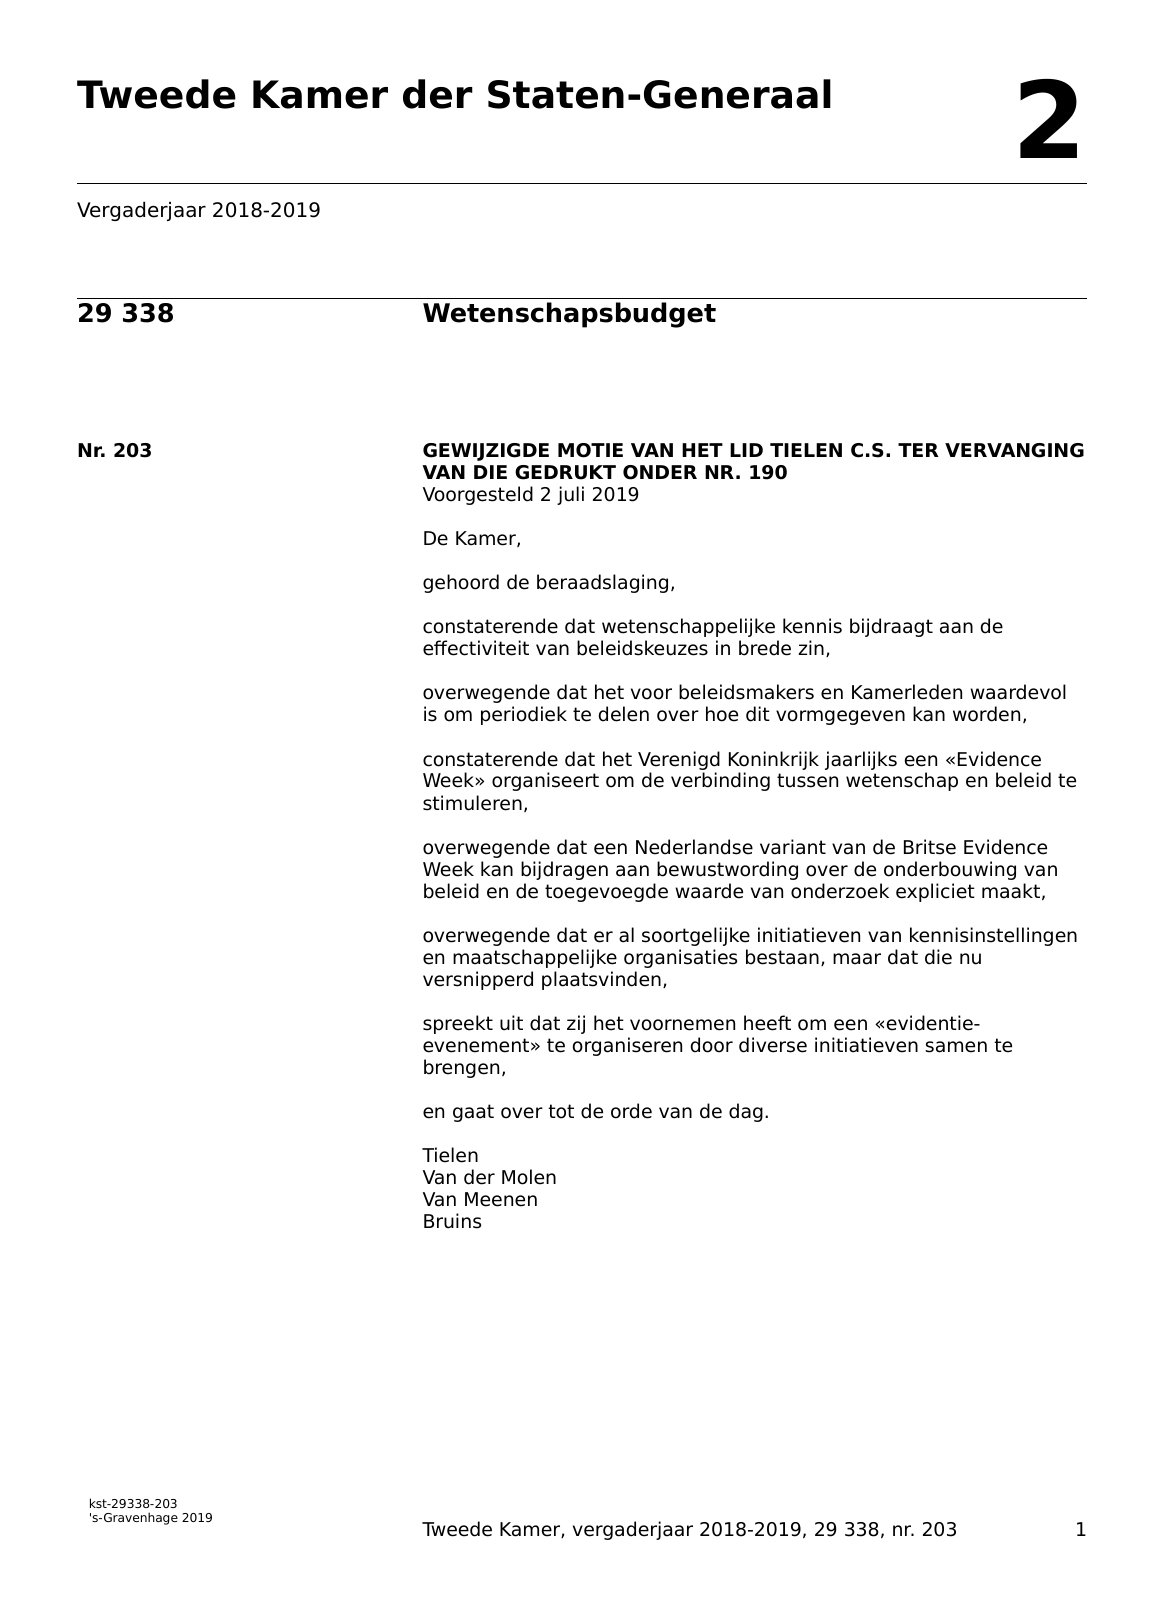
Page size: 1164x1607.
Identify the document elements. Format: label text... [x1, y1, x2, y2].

text 's-Gravenhage 2019 [88, 1511, 323, 1525]
text constaterende dat het Verenigd Koninkrijk jaarlijks een «Evidence Week» organiseert om de verbinding tussen wetenschap en beleid te stimuleren, [422, 748, 1087, 814]
subtitle Nr. 203 GEWIJZIGDE MOTIE VAN HET LID TIELEN C.S. TER VERVANGING VAN DIE GEDRUKT ONDER NR. 190 [77, 440, 1087, 484]
text en gaat over tot de orde van de dag. [422, 1101, 1087, 1123]
text overwegende dat het voor beleidsmakers en Kamerleden waardevol is om periodiek te delen over hoe dit vormgegeven kan worden, [422, 682, 1087, 726]
text Tielen [422, 1145, 1087, 1167]
table_header 2 [886, 59, 1087, 183]
text De Kamer, [422, 528, 1087, 550]
text Van der Molen [422, 1167, 1087, 1189]
text Bruins [422, 1211, 1087, 1233]
text overwegende dat een Nederlandse variant van de Britse Evidence Week kan bijdragen aan bewustwording over de onderbouwing van beleid en de toegevoegde waarde van onderzoek expliciet maakt, [422, 837, 1087, 902]
table_header Tweede Kamer der Staten-Generaal [77, 59, 886, 183]
text constaterende dat wetenschappelijke kennis bijdraagt aan de effectiviteit van beleidskeuzes in brede zin, [422, 616, 1087, 660]
text gehoord de beraadslaging, [422, 572, 1087, 594]
text spreekt uit dat zij het voornemen heeft om een «evidentie-evenement» te organiseren door diverse initiatieven samen te brengen, [422, 1013, 1087, 1079]
table_cell Vergaderjaar 2018-2019 [77, 184, 1087, 298]
text overwegende dat er al soortgelijke initiatieven van kennisinstellingen en maatschappelijke organisaties bestaan, maar dat die nu versnipperd plaatsvinden, [422, 925, 1087, 991]
text Van Meenen [422, 1189, 1087, 1211]
text kst-29338-203 [88, 1497, 323, 1511]
subtitle 29 338 Wetenschapsbudget [77, 299, 1087, 329]
text Voorgesteld 2 juli 2019 [422, 484, 1087, 506]
